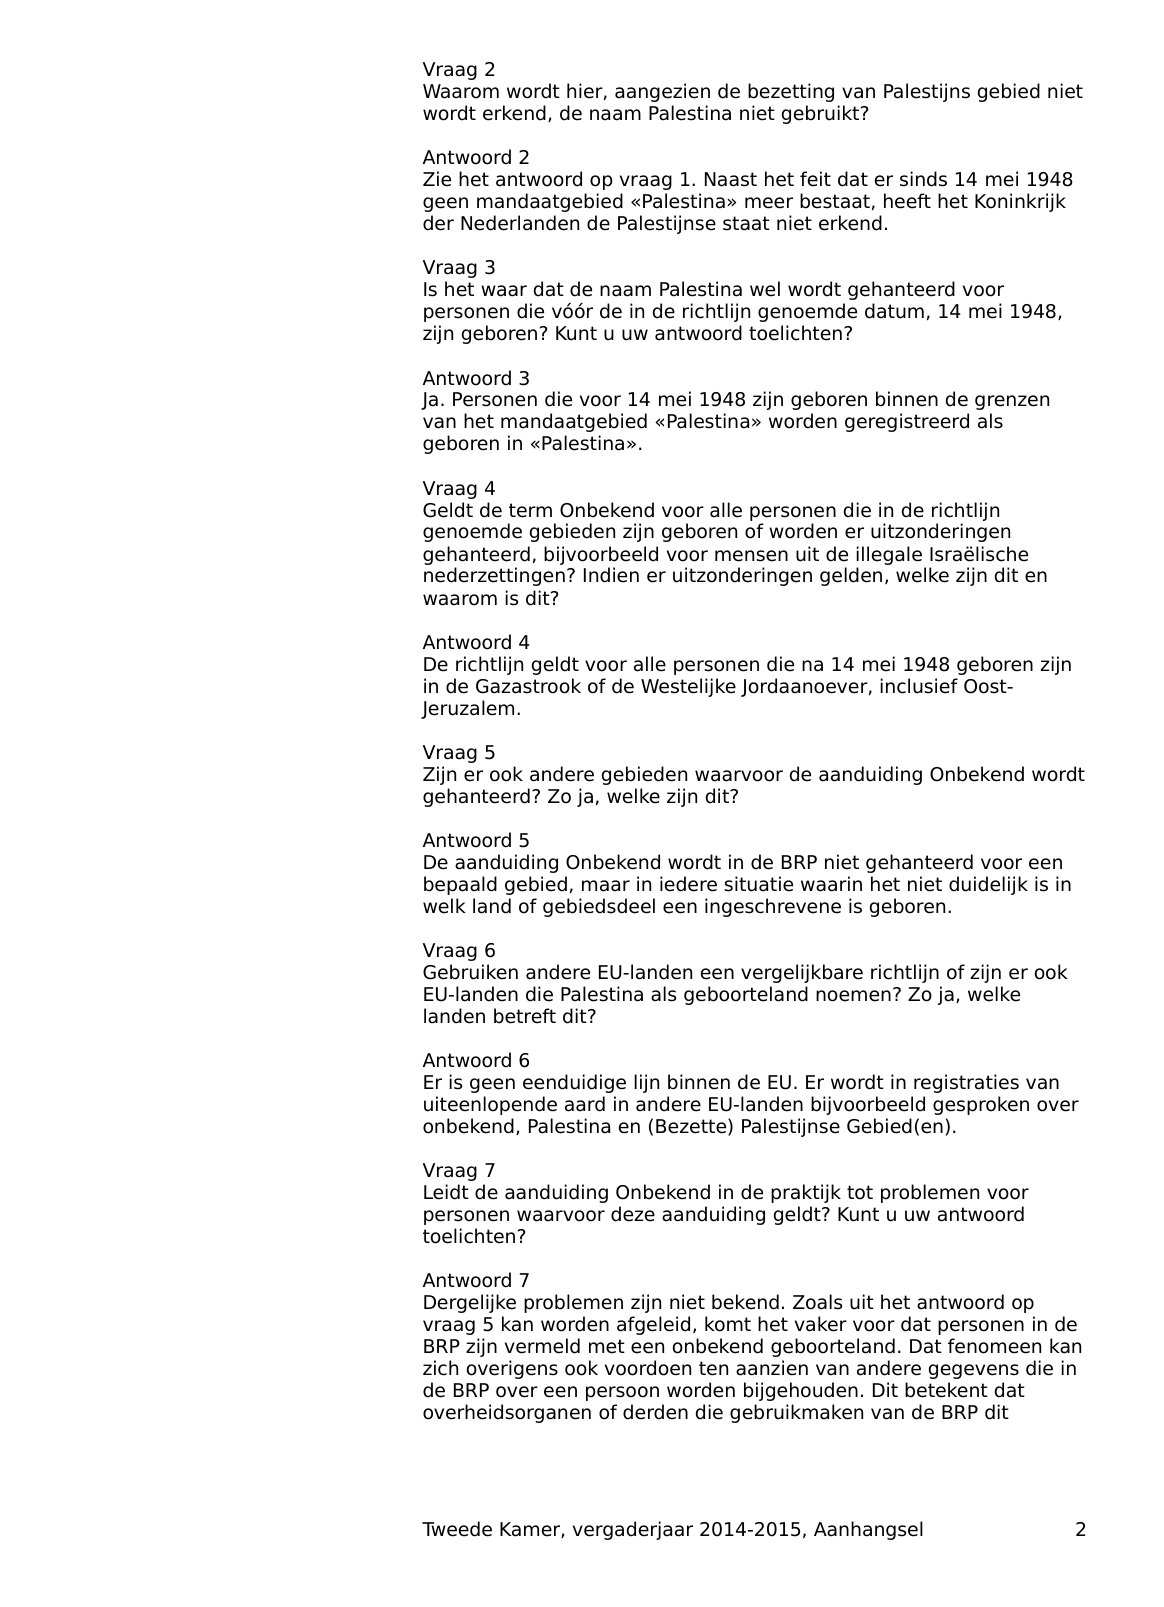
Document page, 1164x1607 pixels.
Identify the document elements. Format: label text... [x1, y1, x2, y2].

text Antwoord 3 [422, 367, 1087, 389]
text Zijn er ook andere gebieden waarvoor de aanduiding Onbekend wordt gehanteerd? Zo ja, welke zijn dit? [422, 764, 1087, 808]
text Vraag 5 [422, 742, 1087, 764]
text Zie het antwoord op vraag 1. Naast het feit dat er sinds 14 mei 1948 geen mandaatgebied «Palestina» meer bestaat, heeft het Koninkrijk der Nederlanden de Palestijnse staat niet erkend. [422, 169, 1087, 235]
text Vraag 4 [422, 477, 1087, 499]
text Waarom wordt hier, aangezien de bezetting van Palestijns gebied niet wordt erkend, de naam Palestina niet gebruikt? [422, 81, 1087, 125]
text De richtlijn geldt voor alle personen die na 14 mei 1948 geboren zijn in de Gazastrook of de Westelijke Jordaanoever, inclusief Oost-Jeruzalem. [422, 653, 1087, 719]
text Vraag 3 [422, 257, 1087, 279]
text Vraag 6 [422, 940, 1087, 962]
text Antwoord 5 [422, 830, 1087, 852]
text Dergelijke problemen zijn niet bekend. Zoals uit het antwoord op vraag 5 kan worden afgeleid, komt het vaker voor dat personen in de BRP zijn vermeld met een onbekend geboorteland. Dat fenomeen kan zich overigens ook voordoen ten aanzien van andere gegevens die in de BRP over een persoon worden bijgehouden. Dit betekent dat overheidsorganen of derden die gebruikmaken van de BRP dit [422, 1292, 1087, 1424]
text Antwoord 6 [422, 1050, 1087, 1072]
text De aanduiding Onbekend wordt in de BRP niet gehanteerd voor een bepaald gebied, maar in iedere situatie waarin het niet duidelijk is in welk land of gebiedsdeel een ingeschrevene is geboren. [422, 852, 1087, 918]
text Is het waar dat de naam Palestina wel wordt gehanteerd voor personen die vóór de in de richtlijn genoemde datum, 14 mei 1948, zijn geboren? Kunt u uw antwoord toelichten? [422, 279, 1087, 345]
text Leidt de aanduiding Onbekend in de praktijk tot problemen voor personen waarvoor deze aanduiding geldt? Kunt u uw antwoord toelichten? [422, 1182, 1087, 1248]
text Vraag 2 [422, 59, 1087, 81]
text Geldt de term Onbekend voor alle personen die in de richtlijn genoemde gebieden zijn geboren of worden er uitzonderingen gehanteerd, bijvoorbeeld voor mensen uit de illegale Israëlische nederzettingen? Indien er uitzonderingen gelden, welke zijn dit en waarom is dit? [422, 499, 1087, 609]
text Antwoord 2 [422, 147, 1087, 169]
text Antwoord 7 [422, 1270, 1087, 1292]
text Ja. Personen die voor 14 mei 1948 zijn geboren binnen de grenzen van het mandaatgebied «Palestina» worden geregistreerd als geboren in «Palestina». [422, 389, 1087, 455]
text Er is geen eenduidige lijn binnen de EU. Er wordt in registraties van uiteenlopende aard in andere EU-landen bijvoorbeeld gesproken over onbekend, Palestina en (Bezette) Palestijnse Gebied(en). [422, 1072, 1087, 1138]
text Vraag 7 [422, 1160, 1087, 1182]
text Gebruiken andere EU-landen een vergelijkbare richtlijn of zijn er ook EU-landen die Palestina als geboorteland noemen? Zo ja, welke landen betreft dit? [422, 962, 1087, 1028]
text Antwoord 4 [422, 632, 1087, 653]
